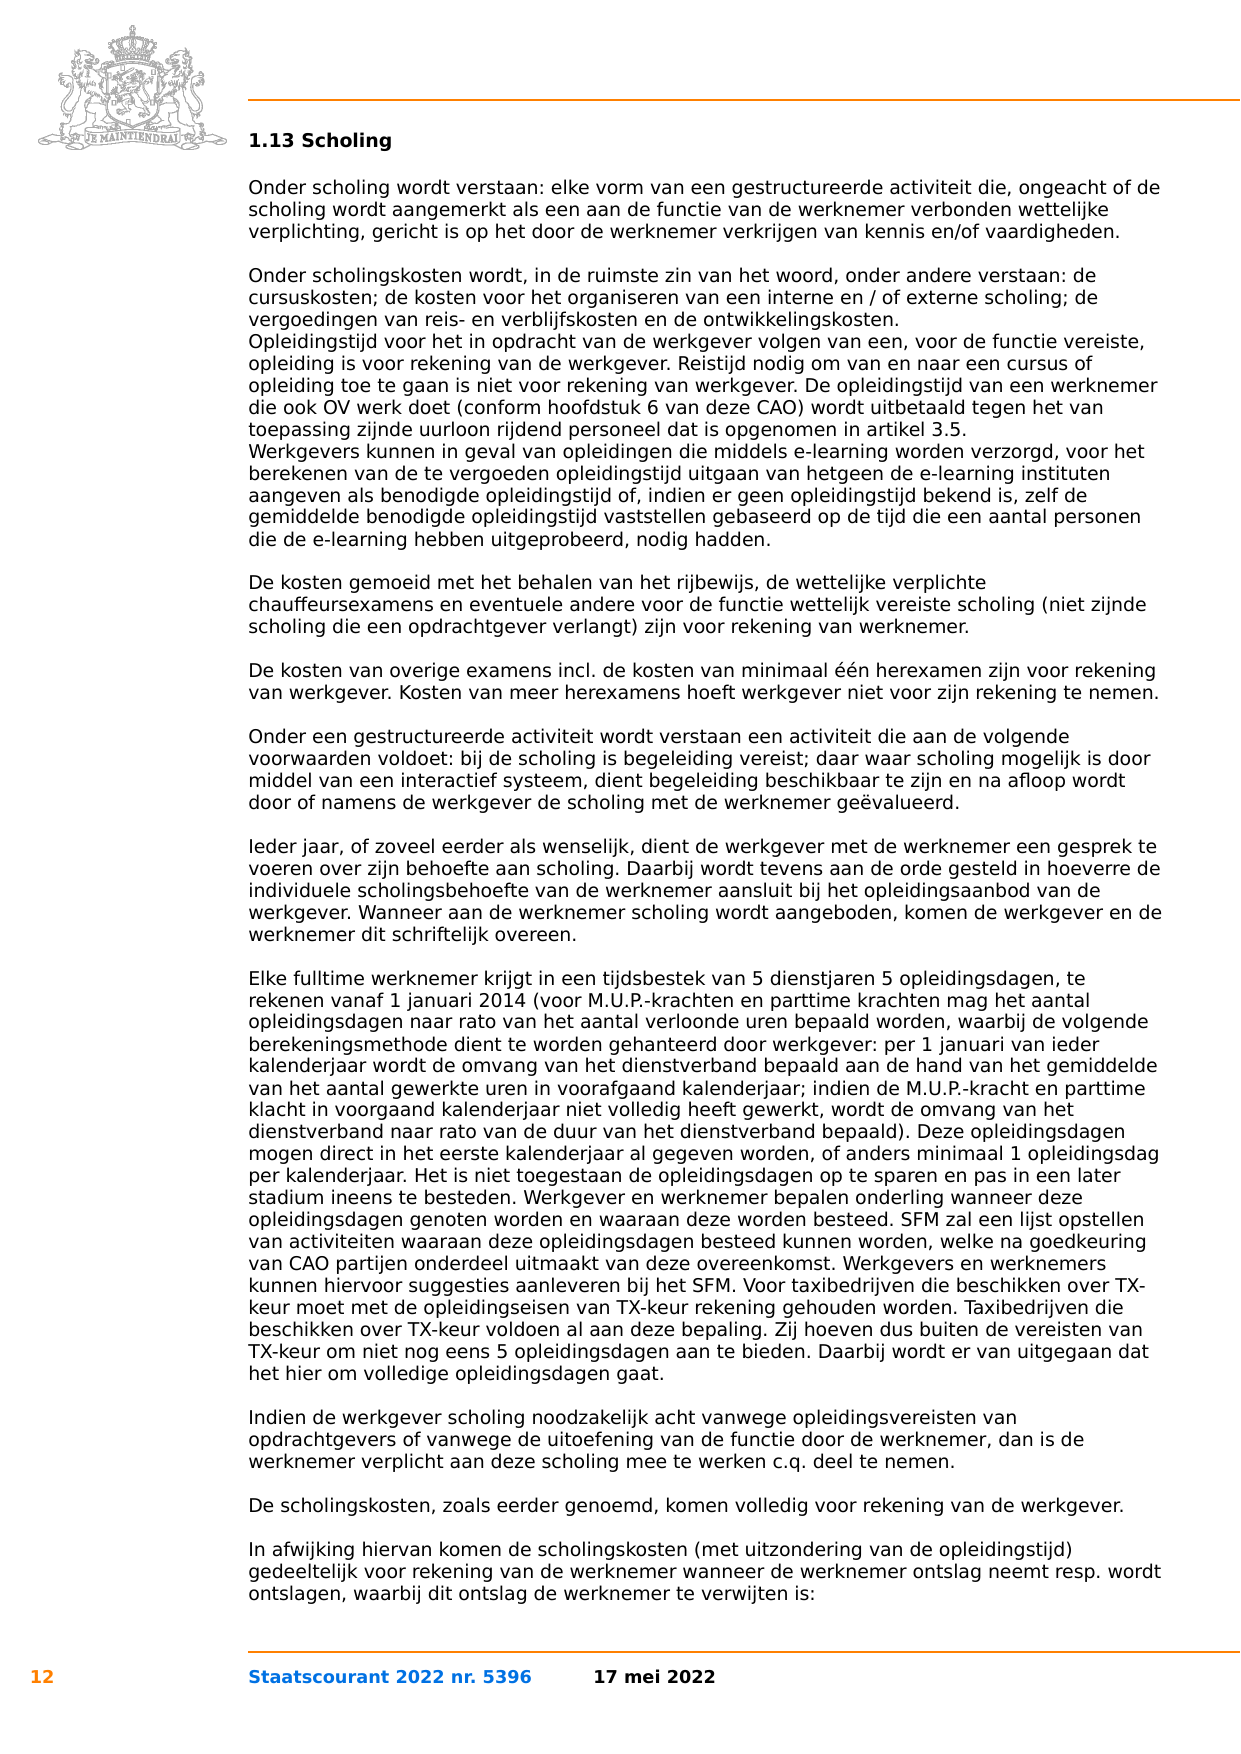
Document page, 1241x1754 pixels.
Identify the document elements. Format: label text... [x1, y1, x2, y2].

text De kosten van overige examens incl. de kosten van minimaal één herexamen zijn voor rekening van werkgever. Kosten van meer herexamens hoeft werkgever niet voor zijn rekening te nemen. [248, 660, 1163, 704]
text Elke fulltime werknemer krijgt in een tijdsbestek van 5 dienstjaren 5 opleidingsdagen, te rekenen vanaf 1 januari 2014 (voor M.U.P.-krachten en parttime krachten mag het aantal opleidingsdagen naar rato van het aantal verloonde uren bepaald worden, waarbij de volgende berekeningsmethode dient te worden gehanteerd door werkgever: per 1 januari van ieder kalenderjaar wordt de omvang van het dienstverband bepaald aan de hand van het gemiddelde van het aantal gewerkte uren in voorafgaand kalenderjaar; indien de M.U.P.-kracht en parttime klacht in voorgaand kalenderjaar niet volledig heeft gewerkt, wordt de omvang van het dienstverband naar rato van de duur van het dienstverband bepaald). Deze opleidingsdagen mogen direct in het eerste kalenderjaar al gegeven worden, of anders minimaal 1 opleidingsdag per kalenderjaar. Het is niet toegestaan de opleidingsdagen op te sparen en pas in een later stadium ineens te besteden. Werkgever en werknemer bepalen onderling wanneer deze opleidingsdagen genoten worden en waaraan deze worden besteed. SFM zal een lijst opstellen van activiteiten waaraan deze opleidingsdagen besteed kunnen worden, welke na goedkeuring van CAO partijen onderdeel uitmaakt van deze overeenkomst. Werkgevers en werknemers kunnen hiervoor suggesties aanleveren bij het SFM. Voor taxibedrijven die beschikken over TX-keur moet met de opleidingseisen van TX-keur rekening gehouden worden. Taxibedrijven die beschikken over TX-keur voldoen al aan deze bepaling. Zij hoeven dus buiten de vereisten van TX-keur om niet nog eens 5 opleidingsdagen aan te bieden. Daarbij wordt er van uitgegaan dat het hier om volledige opleidingsdagen gaat. [248, 967, 1163, 1385]
picture [38, 25, 227, 150]
subtitle 1.13 Scholing [248, 130, 1163, 152]
text De kosten gemoeid met het behalen van het rijbewijs, de wettelijke verplichte chauffeursexamens en eventuele andere voor de functie wettelijk vereiste scholing (niet zijnde scholing die een opdrachtgever verlangt) zijn voor rekening van werknemer. [248, 572, 1163, 638]
text Indien de werkgever scholing noodzakelijk acht vanwege opleidingsvereisten van opdrachtgevers of vanwege de uitoefening van de functie door de werknemer, dan is de werknemer verplicht aan deze scholing mee te werken c.q. deel te nemen. [248, 1407, 1163, 1473]
text Onder een gestructureerde activiteit wordt verstaan een activiteit die aan de volgende voorwaarden voldoet: bij de scholing is begeleiding vereist; daar waar scholing mogelijk is door middel van een interactief systeem, dient begeleiding beschikbaar te zijn en na afloop wordt door of namens de werkgever de scholing met de werknemer geëvalueerd. [248, 726, 1163, 814]
text In afwijking hiervan komen de scholingskosten (met uitzondering van de opleidingstijd) gedeeltelijk voor rekening van de werknemer wanneer de werknemer ontslag neemt resp. wordt ontslagen, waarbij dit ontslag de werknemer te verwijten is: [248, 1539, 1163, 1604]
text De scholingskosten, zoals eerder genoemd, komen volledig voor rekening van de werkgever. [248, 1495, 1163, 1517]
text Onder scholingskosten wordt, in de ruimste zin van het woord, onder andere verstaan: de cursuskosten; de kosten voor het organiseren van een interne en / of externe scholing; de vergoedingen van reis- en verblijfskosten en de ontwikkelingskosten. [248, 265, 1163, 331]
text Opleidingstijd voor het in opdracht van de werkgever volgen van een, voor de functie vereiste, opleiding is voor rekening van de werkgever. Reistijd nodig om van en naar een cursus of opleiding toe te gaan is niet voor rekening van werkgever. De opleidingstijd van een werknemer die ook OV werk doet (conform hoofdstuk 6 van deze CAO) wordt uitbetaald tegen het van toepassing zijnde uurloon rijdend personeel dat is opgenomen in artikel 3.5. [248, 331, 1163, 441]
text Onder scholing wordt verstaan: elke vorm van een gestructureerde activiteit die, ongeacht of de scholing wordt aangemerkt als een aan de functie van de werknemer verbonden wettelijke verplichting, gericht is op het door de werknemer verkrijgen van kennis en/of vaardigheden. [248, 177, 1163, 243]
text Werkgevers kunnen in geval van opleidingen die middels e-learning worden verzorgd, voor het berekenen van de te vergoeden opleidingstijd uitgaan van hetgeen de e-learning instituten aangeven als benodigde opleidingstijd of, indien er geen opleidingstijd bekend is, zelf de gemiddelde benodigde opleidingstijd vaststellen gebaseerd op de tijd die een aantal personen die de e-learning hebben uitgeprobeerd, nodig hadden. [248, 441, 1163, 550]
text Ieder jaar, of zoveel eerder als wenselijk, dient de werkgever met de werknemer een gesprek te voeren over zijn behoefte aan scholing. Daarbij wordt tevens aan de orde gesteld in hoeverre de individuele scholingsbehoefte van de werknemer aansluit bij het opleidingsaanbod van de werkgever. Wanneer aan de werknemer scholing wordt aangeboden, komen de werkgever en de werknemer dit schriftelijk overeen. [248, 836, 1163, 946]
